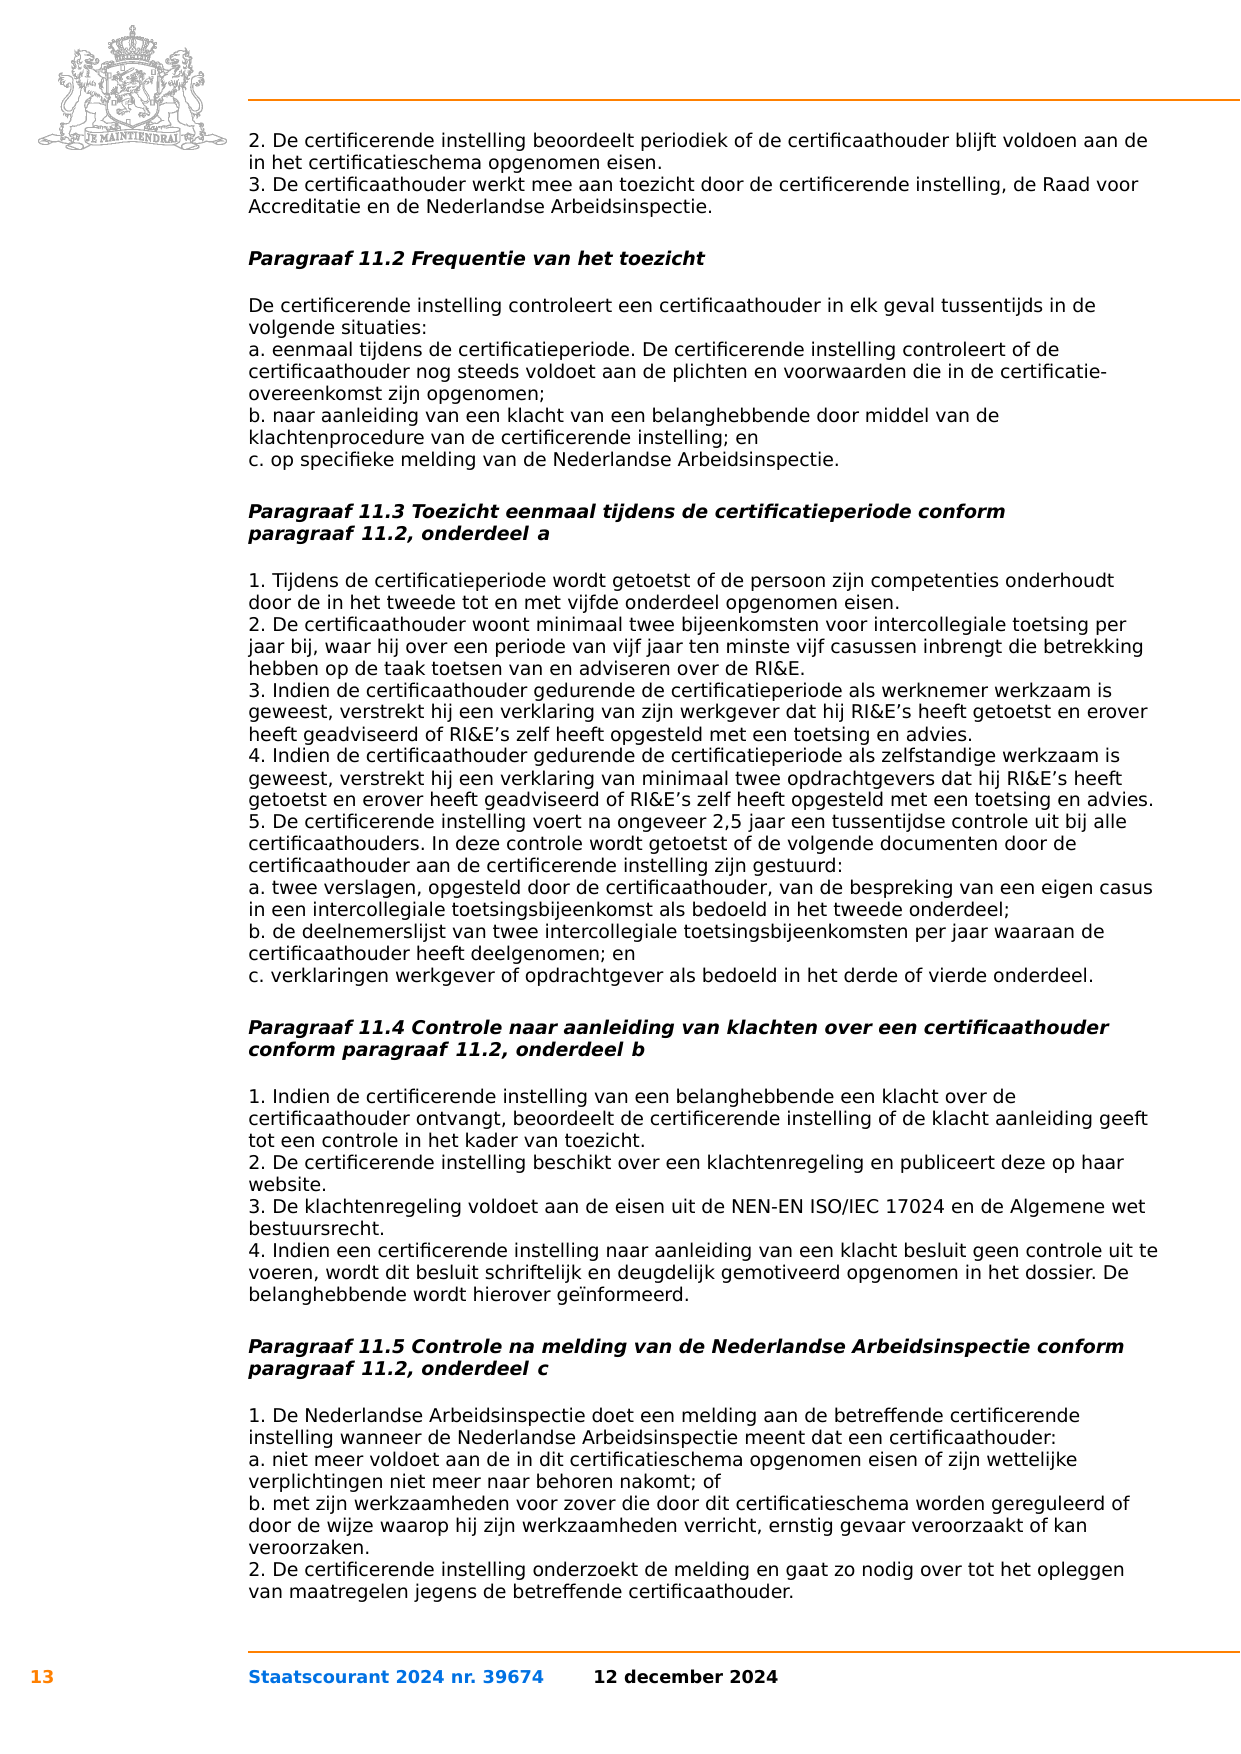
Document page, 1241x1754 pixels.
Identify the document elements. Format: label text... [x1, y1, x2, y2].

text c. verklaringen werkgever of opdrachtgever als bedoeld in het derde of vierde onderdeel. [248, 965, 1163, 987]
text a. eenmaal tijdens de certificatieperiode. De certificerende instelling controleert of de certificaathouder nog steeds voldoet aan de plichten en voorwaarden die in de certificatie-overeenkomst zijn opgenomen; [248, 339, 1163, 405]
text 4. Indien de certificaathouder gedurende de certificatieperiode als zelfstandige werkzaam is geweest, verstrekt hij een verklaring van minimaal twee opdrachtgevers dat hij RI&E’s heeft getoetst en erover heeft geadviseerd of RI&E’s zelf heeft opgesteld met een toetsing en advies. [248, 745, 1163, 811]
text 2. De certificerende instelling beoordeelt periodiek of de certificaathouder blijft voldoen aan de in het certificatieschema opgenomen eisen. [248, 130, 1163, 174]
text 2. De certificerende instelling onderzoekt de melding en gaat zo nodig over tot het opleggen van maatregelen jegens de betreffende certificaathouder. [248, 1559, 1163, 1603]
text 3. De certificaathouder werkt mee aan toezicht door de certificerende instelling, de Raad voor Accreditatie en de Nederlandse Arbeidsinspectie. [248, 174, 1163, 218]
text De certificerende instelling controleert een certificaathouder in elk geval tussentijds in de volgende situaties: [248, 295, 1163, 339]
text a. twee verslagen, opgesteld door de certificaathouder, van de bespreking van een eigen casus in een intercollegiale toetsingsbijeenkomst als bedoeld in het tweede onderdeel; [248, 877, 1163, 921]
text 1. Tijdens de certificatieperiode wordt getoetst of de persoon zijn competenties onderhoudt door de in het tweede tot en met vijfde onderdeel opgenomen eisen. [248, 569, 1163, 613]
subtitle Paragraaf 11.3 Toezicht eenmaal tijdens de certificatieperiode conform paragraaf 11.2, onderdeel a [248, 501, 1163, 544]
picture [38, 25, 227, 150]
subtitle Paragraaf 11.5 Controle na melding van de Nederlandse Arbeidsinspectie conform paragraaf 11.2, onderdeel c [248, 1336, 1163, 1380]
text b. de deelnemerslijst van twee intercollegiale toetsingsbijeenkomsten per jaar waaraan de certificaathouder heeft deelgenomen; en [248, 921, 1163, 965]
text 2. De certificaathouder woont minimaal twee bijeenkomsten voor intercollegiale toetsing per jaar bij, waar hij over een periode van vijf jaar ten minste vijf casussen inbrengt die betrekking hebben op de taak toetsen van en adviseren over de RI&E. [248, 613, 1163, 679]
text 3. Indien de certificaathouder gedurende de certificatieperiode als werknemer werkzaam is geweest, verstrekt hij een verklaring van zijn werkgever dat hij RI&E’s heeft getoetst en erover heeft geadviseerd of RI&E’s zelf heeft opgesteld met een toetsing en advies. [248, 679, 1163, 745]
text a. niet meer voldoet aan de in dit certificatieschema opgenomen eisen of zijn wettelijke verplichtingen niet meer naar behoren nakomt; of [248, 1449, 1163, 1493]
text 5. De certificerende instelling voert na ongeveer 2,5 jaar een tussentijdse controle uit bij alle certificaathouders. In deze controle wordt getoetst of de volgende documenten door de certificaathouder aan de certificerende instelling zijn gestuurd: [248, 811, 1163, 877]
text 3. De klachtenregeling voldoet aan de eisen uit de NEN-EN ISO/IEC 17024 en de Algemene wet bestuursrecht. [248, 1196, 1163, 1240]
text 1. Indien de certificerende instelling van een belanghebbende een klacht over de certificaathouder ontvangt, beoordeelt de certificerende instelling of de klacht aanleiding geeft tot een controle in het kader van toezicht. [248, 1086, 1163, 1152]
text b. naar aanleiding van een klacht van een belanghebbende door middel van de klachtenprocedure van de certificerende instelling; en [248, 405, 1163, 449]
text 4. Indien een certificerende instelling naar aanleiding van een klacht besluit geen controle uit te voeren, wordt dit besluit schriftelijk en deugdelijk gemotiveerd opgenomen in het dossier. De belanghebbende wordt hierover geïnformeerd. [248, 1240, 1163, 1306]
text b. met zijn werkzaamheden voor zover die door dit certificatieschema worden gereguleerd of door de wijze waarop hij zijn werkzaamheden verricht, ernstig gevaar veroorzaakt of kan veroorzaken. [248, 1493, 1163, 1559]
subtitle Paragraaf 11.2 Frequentie van het toezicht [248, 248, 1163, 270]
text c. op specifieke melding van de Nederlandse Arbeidsinspectie. [248, 449, 1163, 471]
text 2. De certificerende instelling beschikt over een klachtenregeling en publiceert deze op haar website. [248, 1152, 1163, 1196]
text 1. De Nederlandse Arbeidsinspectie doet een melding aan de betreffende certificerende instelling wanneer de Nederlandse Arbeidsinspectie meent dat een certificaathouder: [248, 1405, 1163, 1449]
subtitle Paragraaf 11.4 Controle naar aanleiding van klachten over een certificaathouder conform paragraaf 11.2, onderdeel b [248, 1017, 1163, 1061]
